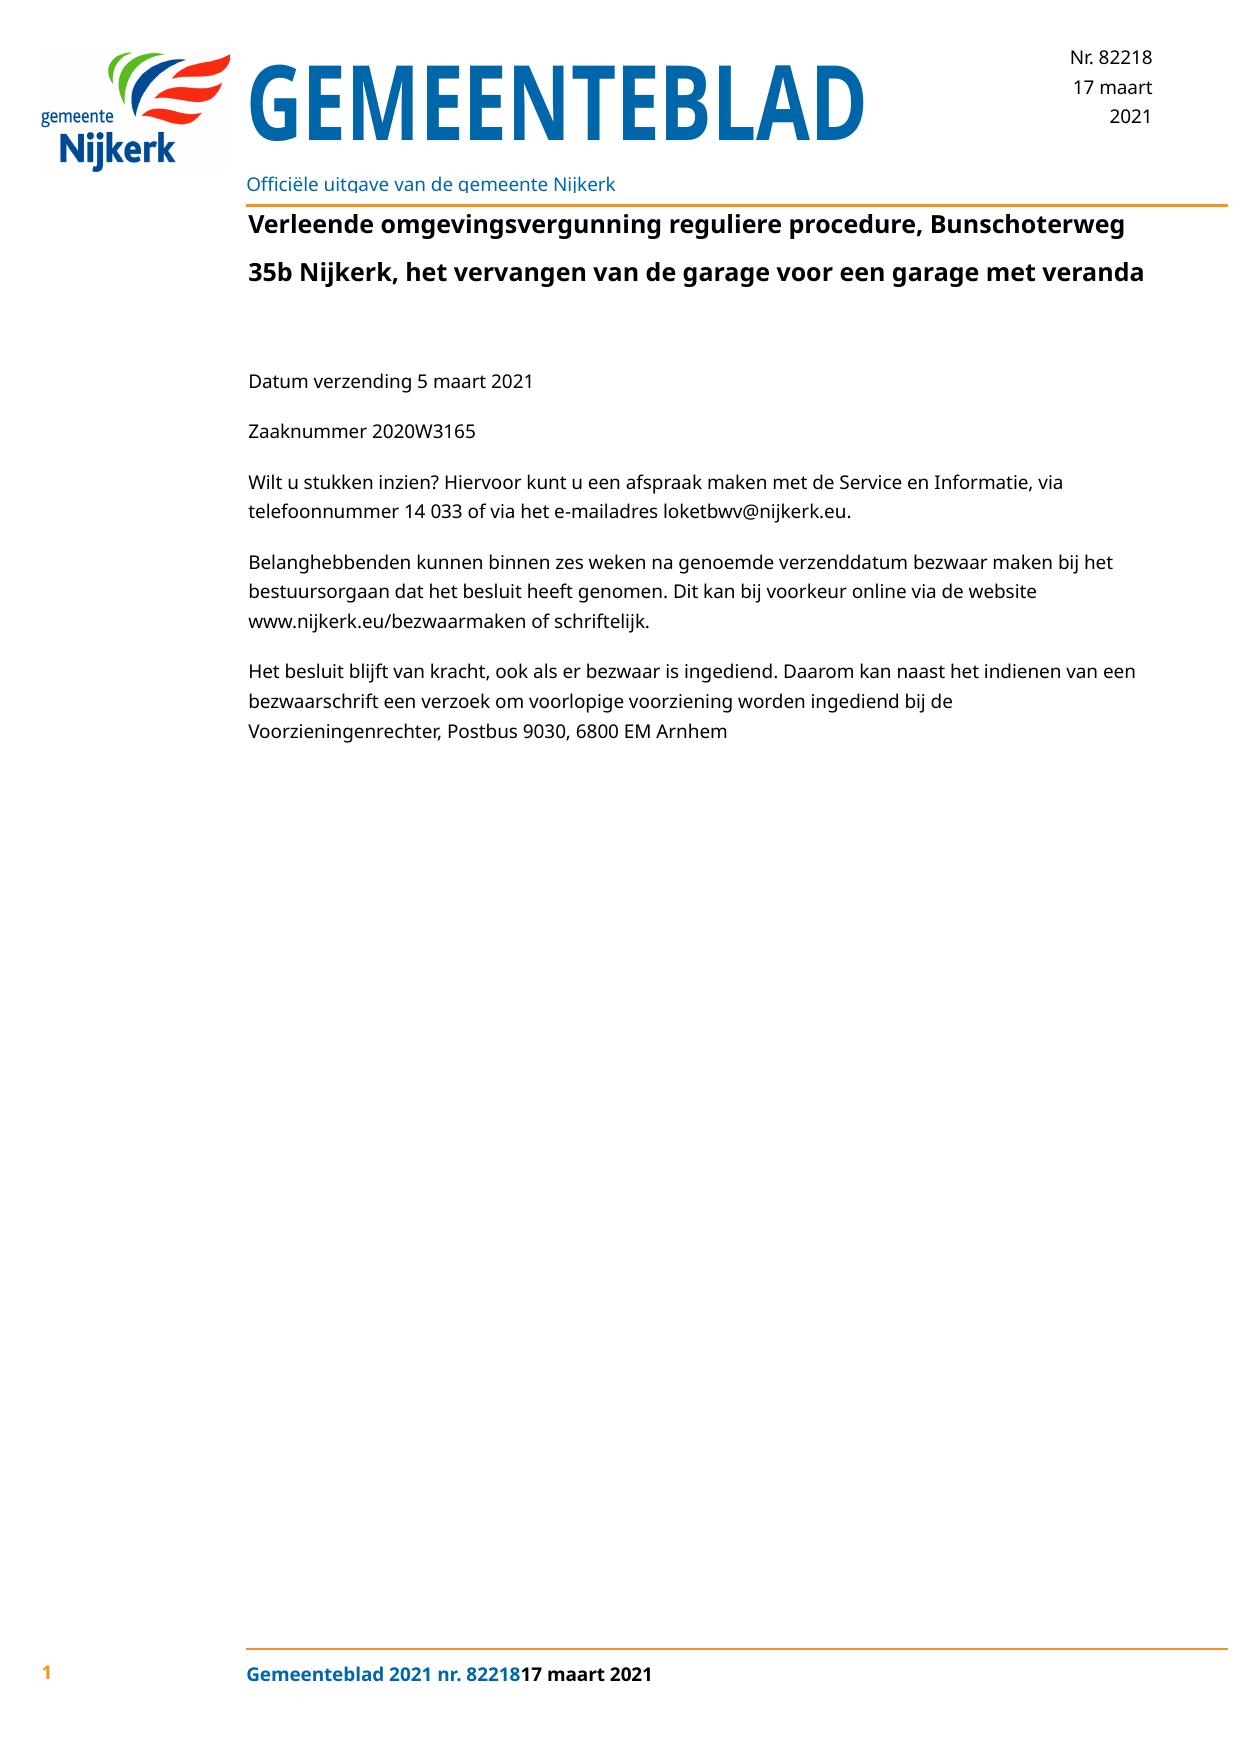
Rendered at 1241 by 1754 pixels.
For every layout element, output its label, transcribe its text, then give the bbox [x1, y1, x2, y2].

text Datum verzending 5 maart 2021 [248, 368, 1152, 394]
text Verleende omgevingsvergunning reguliere procedure, Bunschoterweg 35b Nijkerk, het vervangen van de garage voor een garage met veranda [248, 207, 1152, 288]
text Wilt u stukken inzien? Hiervoor kunt u een afspraak maken met de Service en Informatie, via telefoonnummer 14 033 of via het e-mailadres loketbwv@nijkerk.eu. [248, 469, 1152, 524]
text Het besluit blijft van kracht, ook als er bezwaar is ingediend. Daarom kan naast het indienen van een bezwaarschrift een verzoek om voorlopige voorziening worden ingediend bij de Voorzieningenrechter, Postbus 9030, 6800 EM Arnhem [248, 659, 1152, 744]
text Zaaknummer 2020W3165 [248, 419, 1152, 444]
picture [41, 47, 231, 172]
text Belanghebbenden kunnen binnen zes weken na genoemde verzenddatum bezwaar maken bij het bestuursorgaan dat het besluit heeft genomen. Dit kan bij voorkeur online via de website www.nijkerk.eu/bezwaarmaken of schriftelijk. [248, 549, 1152, 634]
